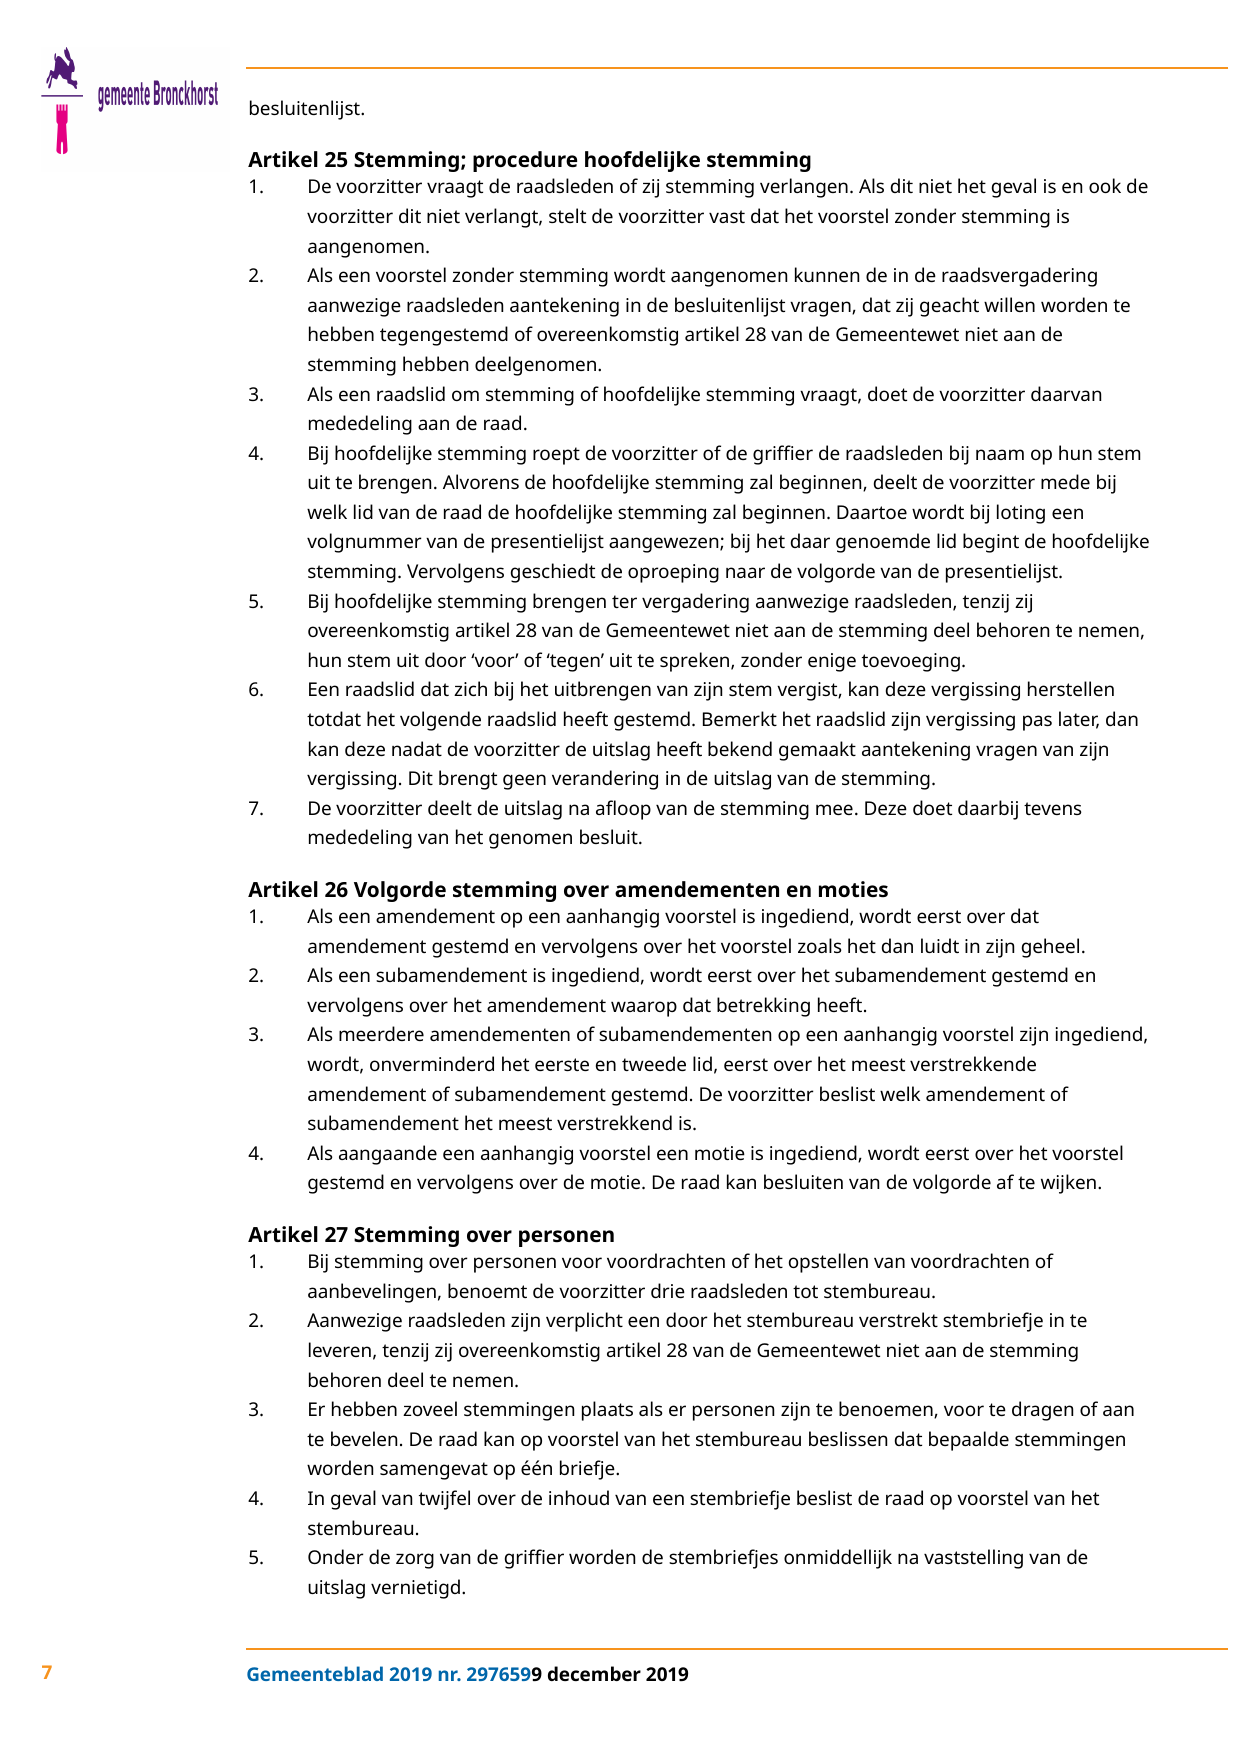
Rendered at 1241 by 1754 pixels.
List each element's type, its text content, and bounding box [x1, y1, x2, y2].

list Aanwezige raadsleden zijn verplicht een door het stembureau verstrekt stembriefje in te leveren, tenzij zij overeenkomstig artikel 28 van de Gemeentewet niet aan de stemming behoren deel te nemen. [248, 1308, 1152, 1392]
list Als meerdere amendementen of subamendementen op een aanhangig voorstel zijn ingediend, wordt, onverminderd het eerste en tweede lid, eerst over het meest verstrekkende amendement of subamendement gestemd. De voorzitter beslist welk amendement of subamendement het meest verstrekkend is. [248, 1022, 1152, 1136]
list Onder de zorg van de griffier worden de stembriefjes onmiddellijk na vaststelling van de uitslag vernietigd. [248, 1544, 1152, 1599]
list Als een amendement op een aanhangig voorstel is ingediend, wordt eerst over dat amendement gestemd en vervolgens over het voorstel zoals het dan luidt in zijn geheel. [248, 903, 1152, 959]
list Bij stemming over personen voor voordrachten of het opstellen van voordrachten of aanbevelingen, benoemt de voorzitter drie raadsleden tot stembureau. [248, 1248, 1152, 1304]
text Artikel 27 Stemming over personen [248, 1220, 1152, 1248]
text Artikel 25 Stemming; procedure hoofdelijke stemming [248, 145, 1152, 174]
list De voorzitter vraagt de raadsleden of zij stemming verlangen. Als dit niet het geval is en ook de voorzitter dit niet verlangt, stelt de voorzitter vast dat het voorstel zonder stemming is aangenomen. [248, 174, 1152, 258]
list Als aangaande een aanhangig voorstel een motie is ingediend, wordt eerst over het voorstel gestemd en vervolgens over de motie. De raad kan besluiten van de volgorde af te wijken. [248, 1140, 1152, 1195]
list Bij hoofdelijke stemming roept de voorzitter of de griffier de raadsleden bij naam op hun stem uit te brengen. Alvorens de hoofdelijke stemming zal beginnen, deelt de voorzitter mede bij welk lid van de raad de hoofdelijke stemming zal beginnen. Daartoe wordt bij loting een volgnummer van de presentielijst aangewezen; bij het daar genoemde lid begint de hoofdelijke stemming. Vervolgens geschiedt de oproeping naar de volgorde van de presentielijst. [248, 440, 1152, 584]
text Artikel 26 Volgorde stemming over amendementen en moties [248, 875, 1152, 903]
text besluitenlijst. [248, 95, 1152, 121]
list De voorzitter deelt de uitslag na afloop van de stemming mee. Deze doet daarbij tevens mededeling van het genomen besluit. [248, 795, 1152, 850]
list Als een raadslid om stemming of hoofdelijke stemming vraagt, doet de voorzitter daarvan mededeling aan de raad. [248, 381, 1152, 436]
list Een raadslid dat zich bij het uitbrengen van zijn stem vergist, kan deze vergissing herstellen totdat het volgende raadslid heeft gestemd. Bemerkt het raadslid zijn vergissing pas later, dan kan deze nadat de voorzitter de uitslag heeft bekend gemaakt aantekening vragen van zijn vergissing. Dit brengt geen verandering in de uitslag van de stemming. [248, 677, 1152, 791]
list Bij hoofdelijke stemming brengen ter vergadering aanwezige raadsleden, tenzij zij overeenkomstig artikel 28 van de Gemeentewet niet aan de stemming deel behoren te nemen, hun stem uit door ‘voor’ of ‘tegen’ uit te spreken, zonder enige toevoeging. [248, 588, 1152, 673]
picture [41, 47, 231, 172]
list Er hebben zoveel stemmingen plaats als er personen zijn te benoemen, voor te dragen of aan te bevelen. De raad kan op voorstel van het stembureau beslissen dat bepaalde stemmingen worden samengevat op één briefje. [248, 1396, 1152, 1481]
list Als een voorstel zonder stemming wordt aangenomen kunnen de in de raadsvergadering aanwezige raadsleden aantekening in de besluitenlijst vragen, dat zij geacht willen worden te hebben tegengestemd of overeenkomstig artikel 28 van de Gemeentewet niet aan de stemming hebben deelgenomen. [248, 262, 1152, 377]
list In geval van twijfel over de inhoud van een stembriefje beslist de raad op voorstel van het stembureau. [248, 1485, 1152, 1540]
list Als een subamendement is ingediend, wordt eerst over het subamendement gestemd en vervolgens over het amendement waarop dat betrekking heeft. [248, 962, 1152, 1018]
